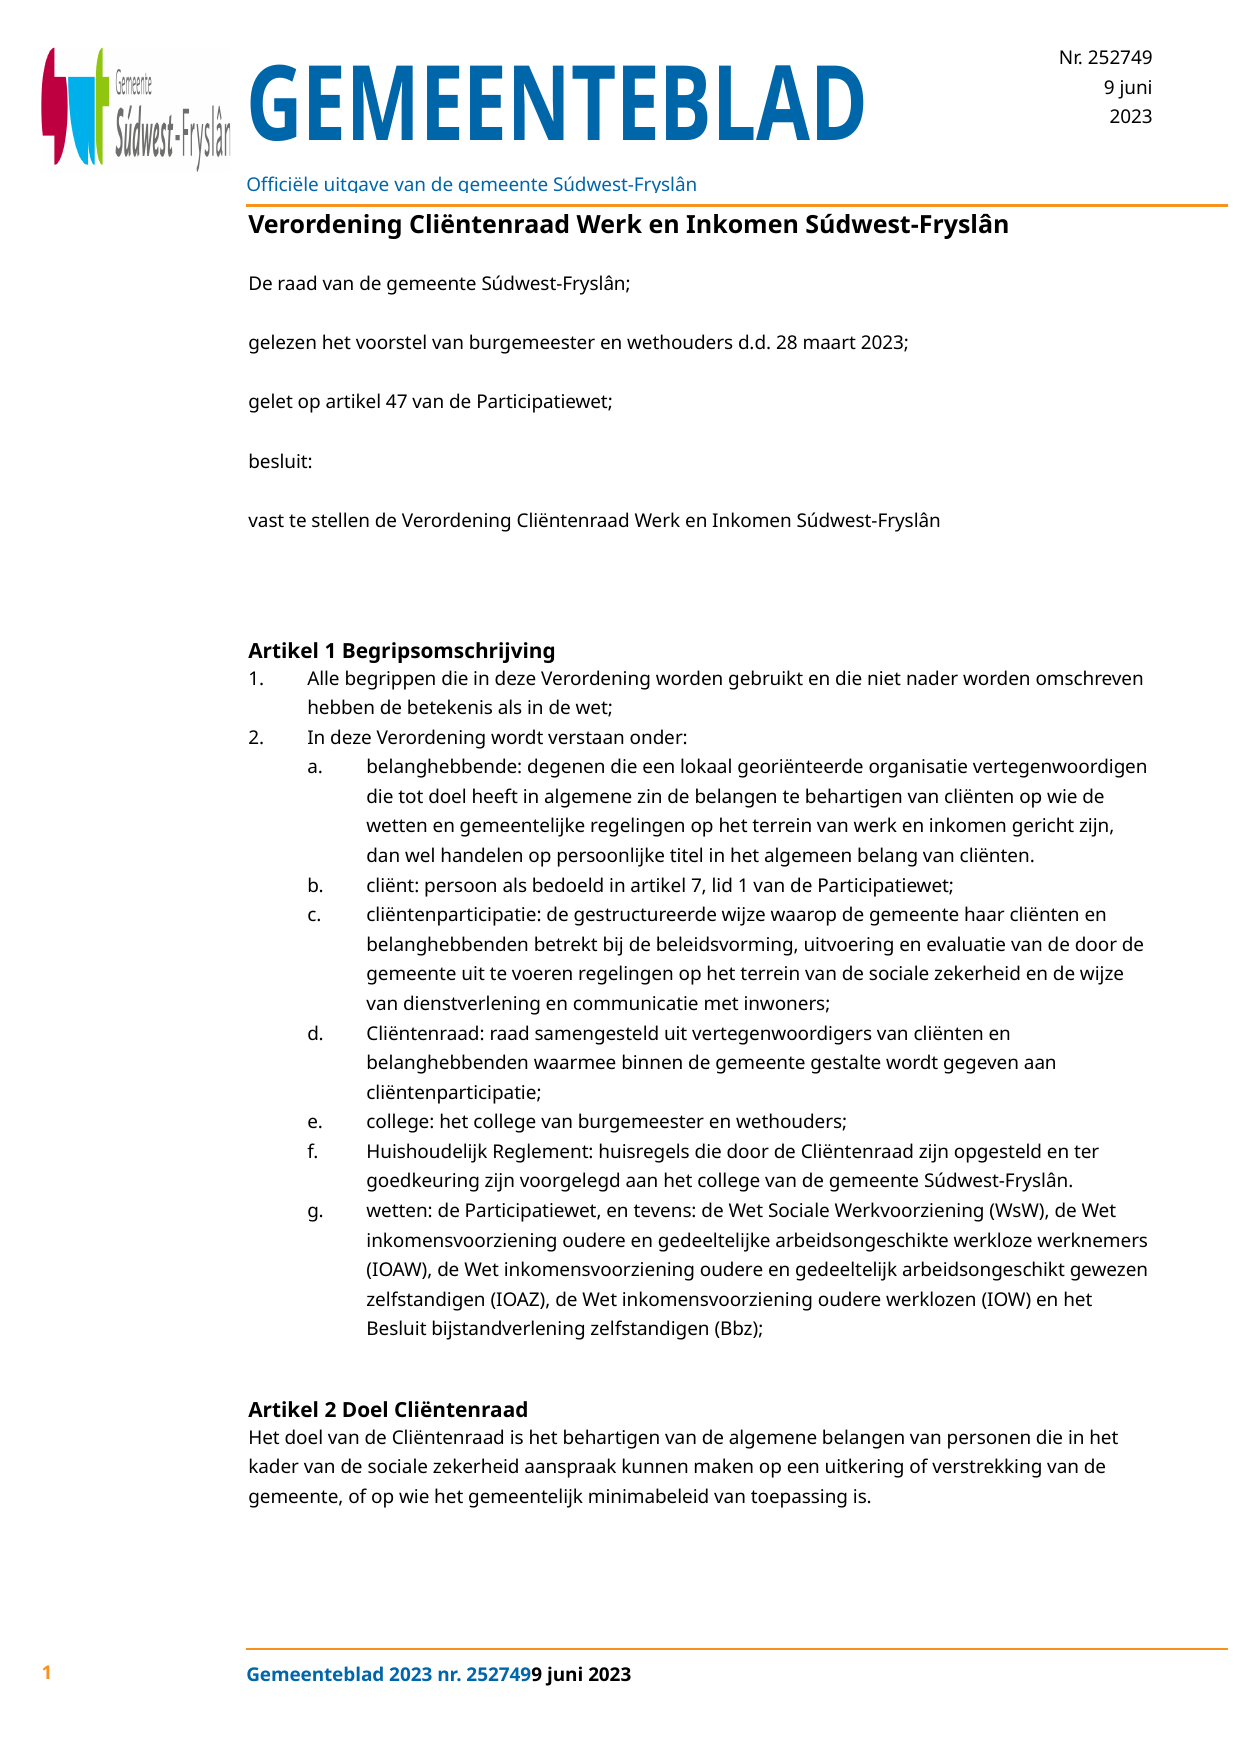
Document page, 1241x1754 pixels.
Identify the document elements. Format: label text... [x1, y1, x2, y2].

text De raad van de gemeente Súdwest-Fryslân; [248, 270, 1152, 296]
list cliënt: persoon als bedoeld in artikel 7, lid 1 van de Participatiewet; [307, 872, 1152, 897]
list belanghebbende: degenen die een lokaal georiënteerde organisatie vertegenwoordigen die tot doel heeft in algemene zin de belangen te behartigen van cliënten op wie de wetten en gemeentelijke regelingen op het terrein van werk en inkomen gericht zijn, dan wel handelen op persoonlijke titel in het algemeen belang van cliënten. [307, 753, 1152, 868]
list Cliëntenraad: raad samengesteld uit vertegenwoordigers van cliënten en belanghebbenden waarmee binnen de gemeente gestalte wordt gegeven aan cliëntenparticipatie; [307, 1020, 1152, 1104]
text Artikel 1 Begripsomschrijving [248, 636, 1152, 665]
list cliëntenparticipatie: de gestructureerde wijze waarop de gemeente haar cliënten en belanghebbenden betrekt bij de beleidsvorming, uitvoering en evaluatie van de door de gemeente uit te voeren regelingen op het terrein van de sociale zekerheid en de wijze van dienstverlening en communicatie met inwoners; [307, 901, 1152, 1016]
text Artikel 2 Doel Cliëntenraad [248, 1396, 1152, 1424]
list Alle begrippen die in deze Verordening worden gebruikt en die niet nader worden omschreven hebben de betekenis als in de wet; [248, 665, 1152, 720]
list Huishoudelijk Reglement: huisregels die door de Cliëntenraad zijn opgesteld en ter goedkeuring zijn voorgelegd aan het college van de gemeente Súdwest-Fryslân. [307, 1138, 1152, 1193]
text vast te stellen de Verordening Cliëntenraad Werk en Inkomen Súdwest-Fryslân [248, 507, 1152, 533]
list wetten: de Participatiewet, en tevens: de Wet Sociale Werkvoorziening (WsW), de Wet inkomensvoorziening oudere en gedeeltelijke arbeidsongeschikte werkloze werknemers (IOAW), de Wet inkomensvoorziening oudere en gedeeltelijk arbeidsongeschikt gewezen zelfstandigen (IOAZ), de Wet inkomensvoorziening oudere werklozen (IOW) en het Besluit bijstandverlening zelfstandigen (Bbz); [307, 1197, 1152, 1341]
text Verordening Cliëntenraad Werk en Inkomen Súdwest-Fryslân [248, 207, 1152, 241]
picture [41, 47, 231, 172]
text gelezen het voorstel van burgemeester en wethouders d.d. 28 maart 2023; [248, 329, 1152, 355]
text gelet op artikel 47 van de Participatiewet; [248, 389, 1152, 414]
text Het doel van de Cliëntenraad is het behartigen van de algemene belangen van personen die in het kader van de sociale zekerheid aanspraak kunnen maken op een uitkering of verstrekking van de gemeente, of op wie het gemeentelijk minimabeleid van toepassing is. [248, 1424, 1152, 1509]
list college: het college van burgemeester en wethouders; [307, 1108, 1152, 1134]
text besluit: [248, 448, 1152, 473]
list In deze Verordening wordt verstaan onder: [248, 724, 1152, 749]
